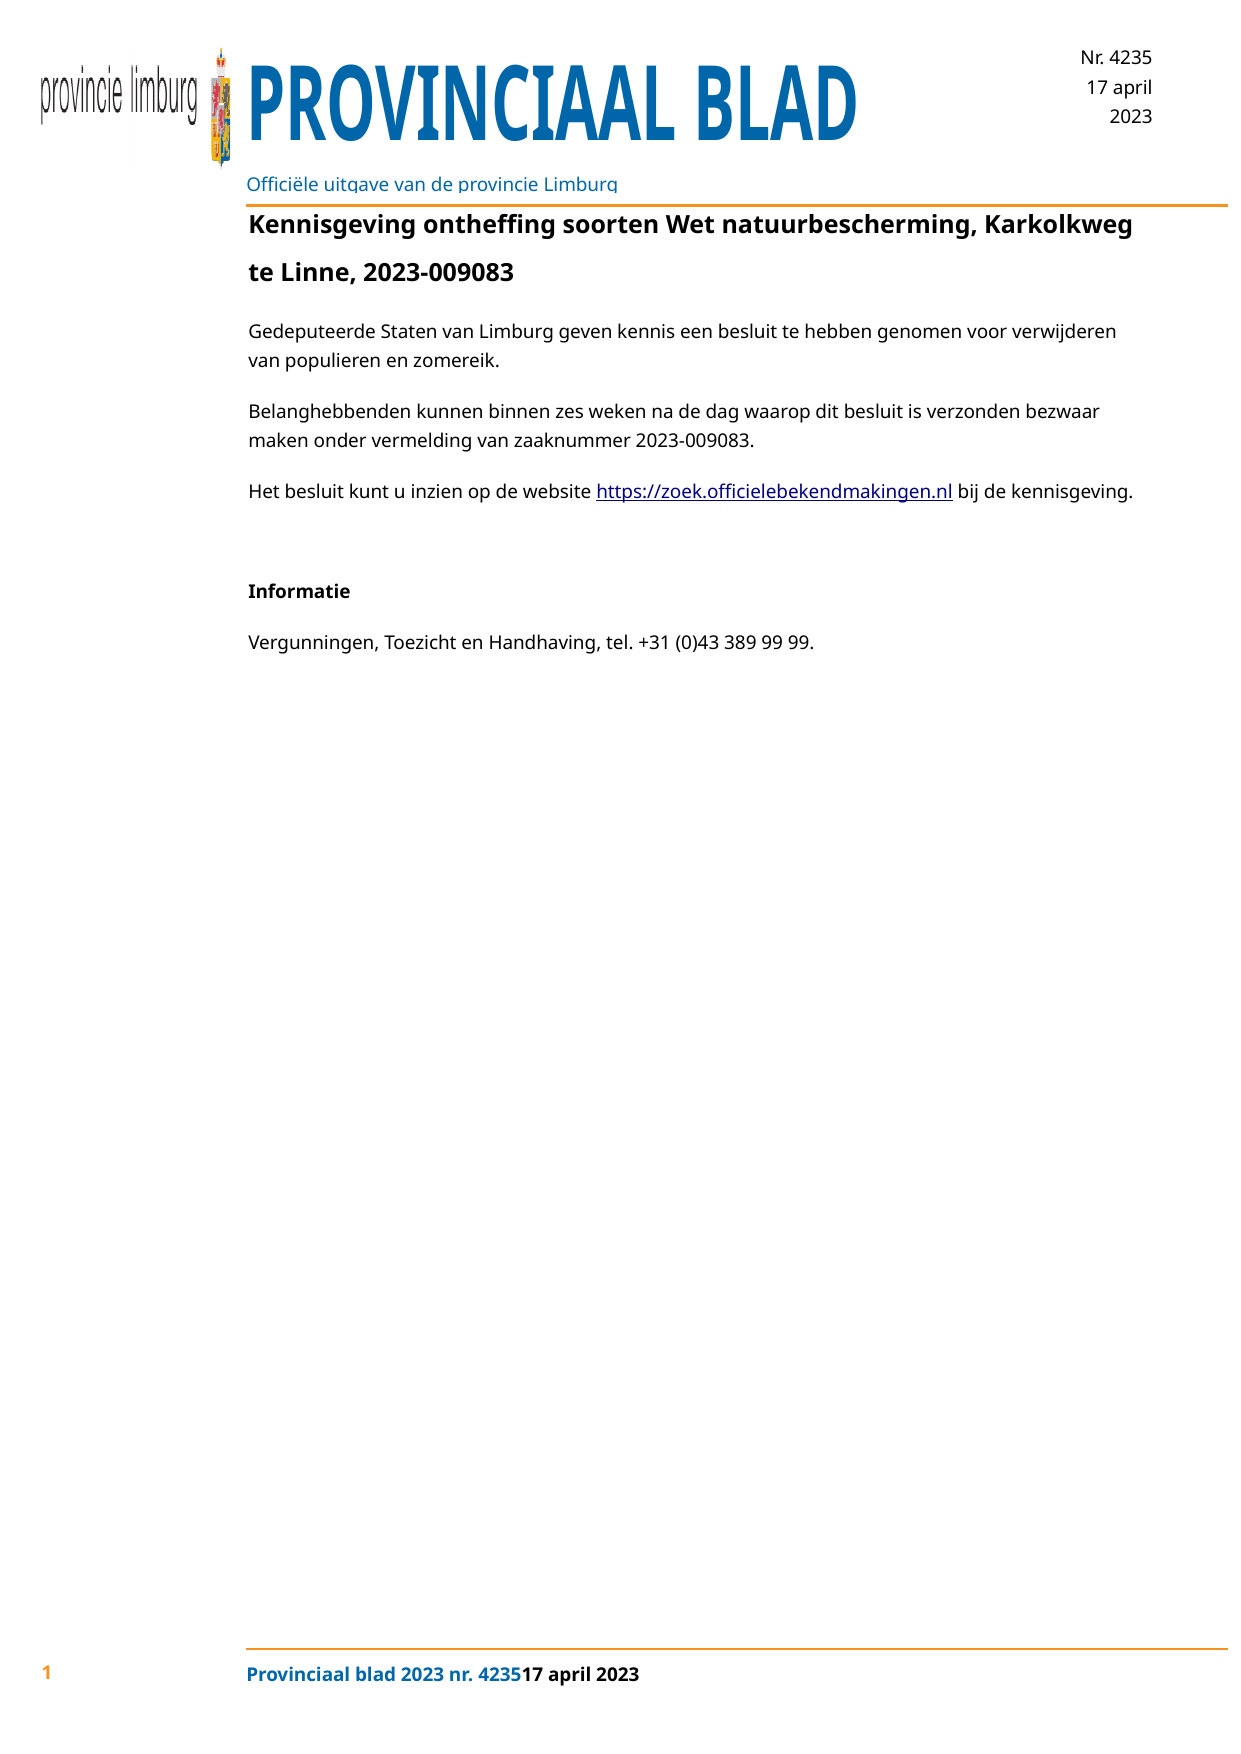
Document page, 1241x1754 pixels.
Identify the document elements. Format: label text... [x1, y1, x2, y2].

text Vergunningen, Toezicht en Handhaving, tel. +31 (0)43 389 99 99. [248, 629, 1152, 655]
picture [41, 47, 231, 172]
text Gedeputeerde Staten van Limburg geven kennis een besluit te hebben genomen voor verwijderen van populieren en zomereik. [248, 318, 1152, 373]
text Informatie [248, 579, 1152, 604]
text Het besluit kunt u inzien op de website https://zoek.officielebekendmakingen.nl bij de kennisgeving. [248, 478, 1152, 504]
text Belanghebbenden kunnen binnen zes weken na de dag waarop dit besluit is verzonden bezwaar maken onder vermelding van zaaknummer 2023-009083. [248, 398, 1152, 453]
text Kennisgeving ontheffing soorten Wet natuurbescherming, Karkolkweg te Linne, 2023-009083 [248, 207, 1152, 288]
